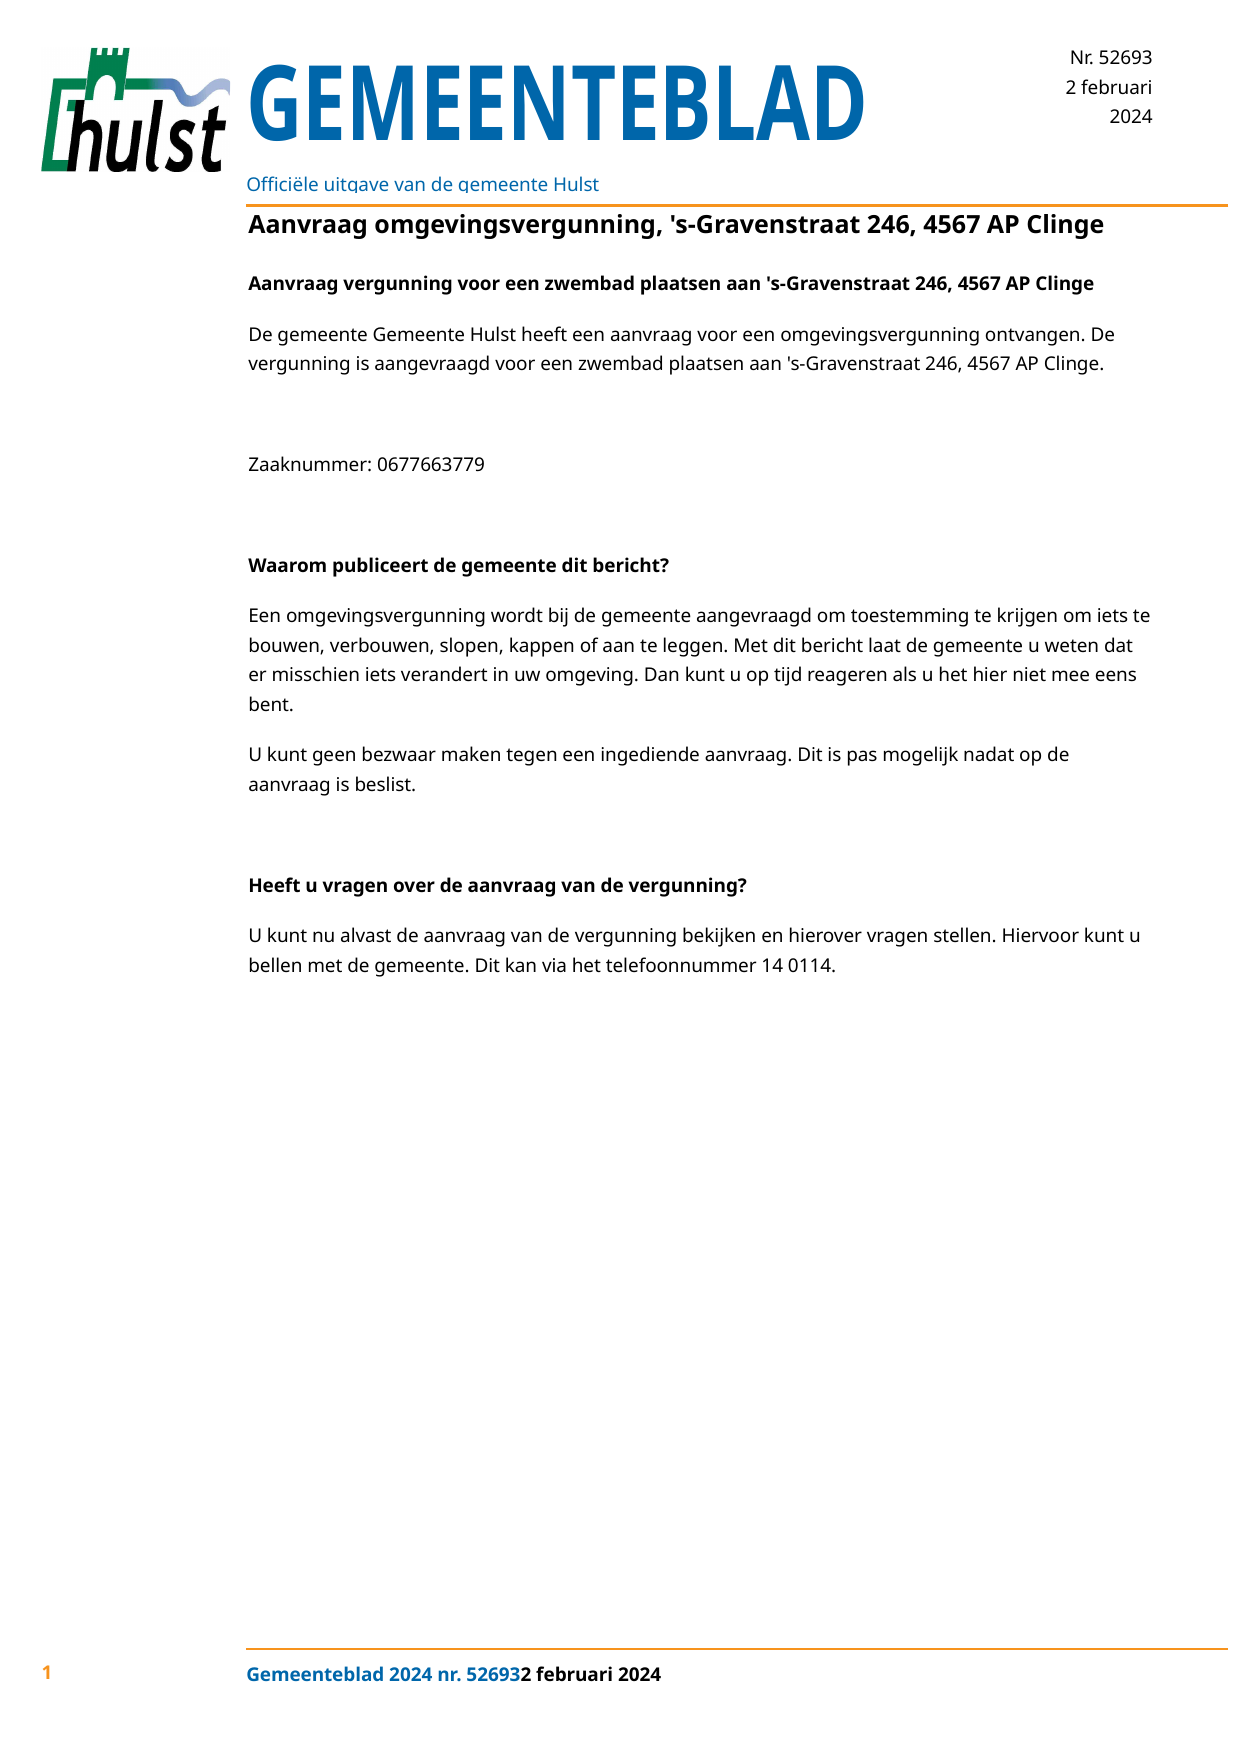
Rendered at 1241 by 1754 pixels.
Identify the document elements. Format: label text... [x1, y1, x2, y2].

text Aanvraag vergunning voor een zwembad plaatsen aan 's-Gravenstraat 246, 4567 AP Clinge [248, 270, 1152, 296]
text Een omgevingsvergunning wordt bij de gemeente aangevraagd om toestemming te krijgen om iets te bouwen, verbouwen, slopen, kappen of aan te leggen. Met dit bericht laat de gemeente u weten dat er misschien iets verandert in uw omgeving. Dan kunt u op tijd reageren als u het hier niet mee eens bent. [248, 602, 1152, 717]
text Waarom publiceert de gemeente dit bericht? [248, 552, 1152, 578]
text Zaaknummer: 0677663779 [248, 451, 1152, 477]
text Aanvraag omgevingsvergunning, 's-Gravenstraat 246, 4567 AP Clinge [248, 207, 1152, 241]
text U kunt nu alvast de aanvraag van de vergunning bekijken en hierover vragen stellen. Hiervoor kunt u bellen met de gemeente. Dit kan via het telefoonnummer 14 0114. [248, 922, 1152, 978]
text Heeft u vragen over de aanvraag van de vergunning? [248, 872, 1152, 898]
picture [41, 47, 231, 172]
text U kunt geen bezwaar maken tegen een ingediende aanvraag. Dit is pas mogelijk nadat op de aanvraag is beslist. [248, 742, 1152, 797]
text De gemeente Gemeente Hulst heeft een aanvraag voor een omgevingsvergunning ontvangen. De vergunning is aangevraagd voor een zwembad plaatsen aan 's-Gravenstraat 246, 4567 AP Clinge. [248, 321, 1152, 376]
